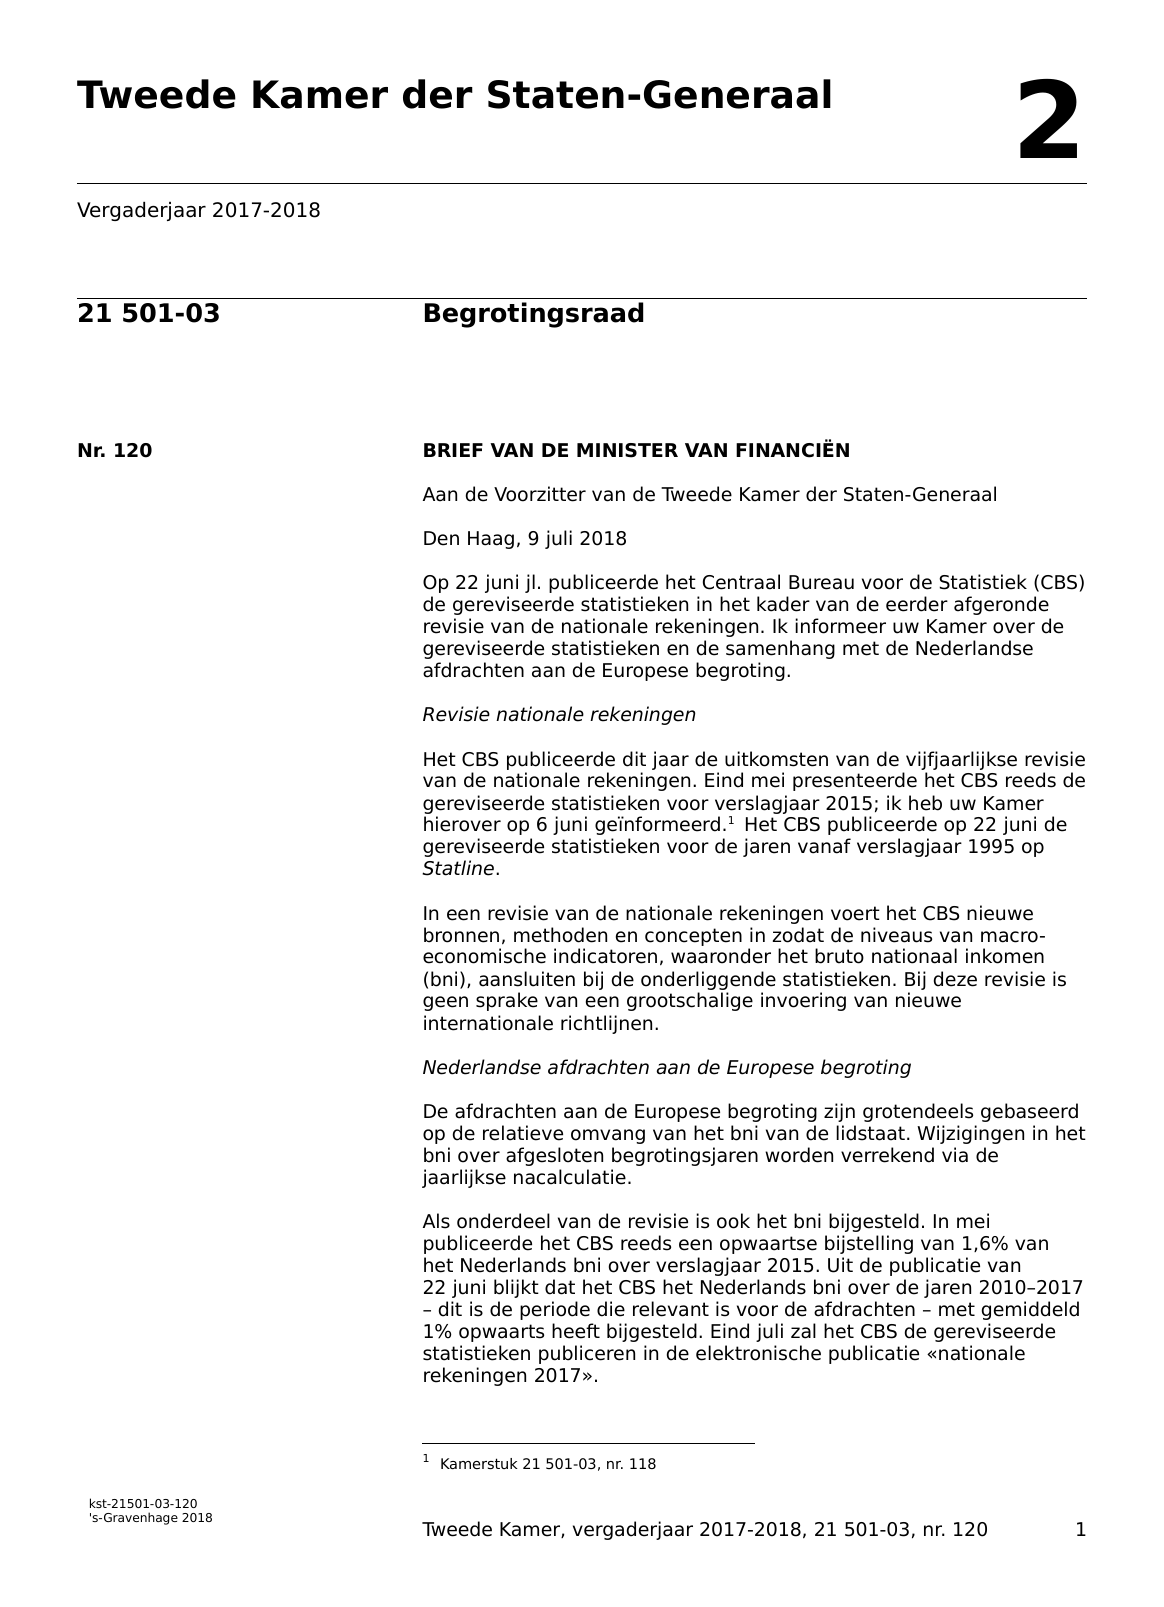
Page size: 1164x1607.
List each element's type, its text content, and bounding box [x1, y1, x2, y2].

text Den Haag, 9 juli 2018 [422, 528, 1087, 550]
text In een revisie van de nationale rekeningen voert het CBS nieuwe bronnen, methoden en concepten in zodat de niveaus van macro-economische indicatoren, waaronder het bruto nationaal inkomen (bni), aansluiten bij de onderliggende statistieken. Bij deze revisie is geen sprake van een grootschalige invoering van nieuwe internationale richtlijnen. [422, 902, 1087, 1034]
text De afdrachten aan de Europese begroting zijn grotendeels gebaseerd op de relatieve omvang van het bni van de lidstaat. Wijzigingen in het bni over afgesloten begrotingsjaren worden verrekend via de jaarlijkse nacalculatie. [422, 1101, 1087, 1189]
text Op 22 juni jl. publiceerde het Centraal Bureau voor de Statistiek (CBS) de gereviseerde statistieken in het kader van de eerder afgeronde revisie van de nationale rekeningen. Ik informeer uw Kamer over de gereviseerde statistieken en de samenhang met de Nederlandse afdrachten aan de Europese begroting. [422, 572, 1087, 682]
subtitle 21 501-03 Begrotingsraad [77, 299, 1087, 329]
table_cell Vergaderjaar 2017-2018 [77, 184, 1087, 298]
text Als onderdeel van de revisie is ook het bni bijgesteld. In mei publiceerde het CBS reeds een opwaartse bijstelling van 1,6% van het Nederlands bni over verslagjaar 2015. Uit de publicatie van 22 juni blijkt dat het CBS het Nederlands bni over de jaren 2010–2017 – dit is de periode die relevant is voor de afdrachten – met gemiddeld 1% opwaarts heeft bijgesteld. Eind juli zal het CBS de gereviseerde statistieken publiceren in de elektronische publicatie «nationale rekeningen 2017». [422, 1211, 1087, 1387]
text Kamerstuk 21 501-03, nr. 118 [422, 1452, 1087, 1474]
table_header Tweede Kamer der Staten-Generaal [77, 59, 886, 183]
text kst-21501-03-120 [88, 1497, 323, 1511]
text Het CBS publiceerde dit jaar de uitkomsten van de vijfjaarlijkse revisie van de nationale rekeningen. Eind mei presenteerde het CBS reeds de gereviseerde statistieken voor verslagjaar 2015; ik heb uw Kamer hierover op 6 juni geïnformeerd. Het CBS publiceerde op 22 juni de gereviseerde statistieken voor de jaren vanaf verslagjaar 1995 op Statline. [422, 748, 1087, 880]
subtitle Nr. 120 BRIEF VAN DE MINISTER VAN FINANCIËN [77, 440, 1087, 462]
subtitle Revisie nationale rekeningen [422, 704, 1087, 726]
subtitle Nederlandse afdrachten aan de Europese begroting [422, 1057, 1087, 1078]
table_header 2 [886, 59, 1087, 183]
text 's-Gravenhage 2018 [88, 1511, 323, 1525]
text Aan de Voorzitter van de Tweede Kamer der Staten-Generaal [422, 484, 1087, 506]
